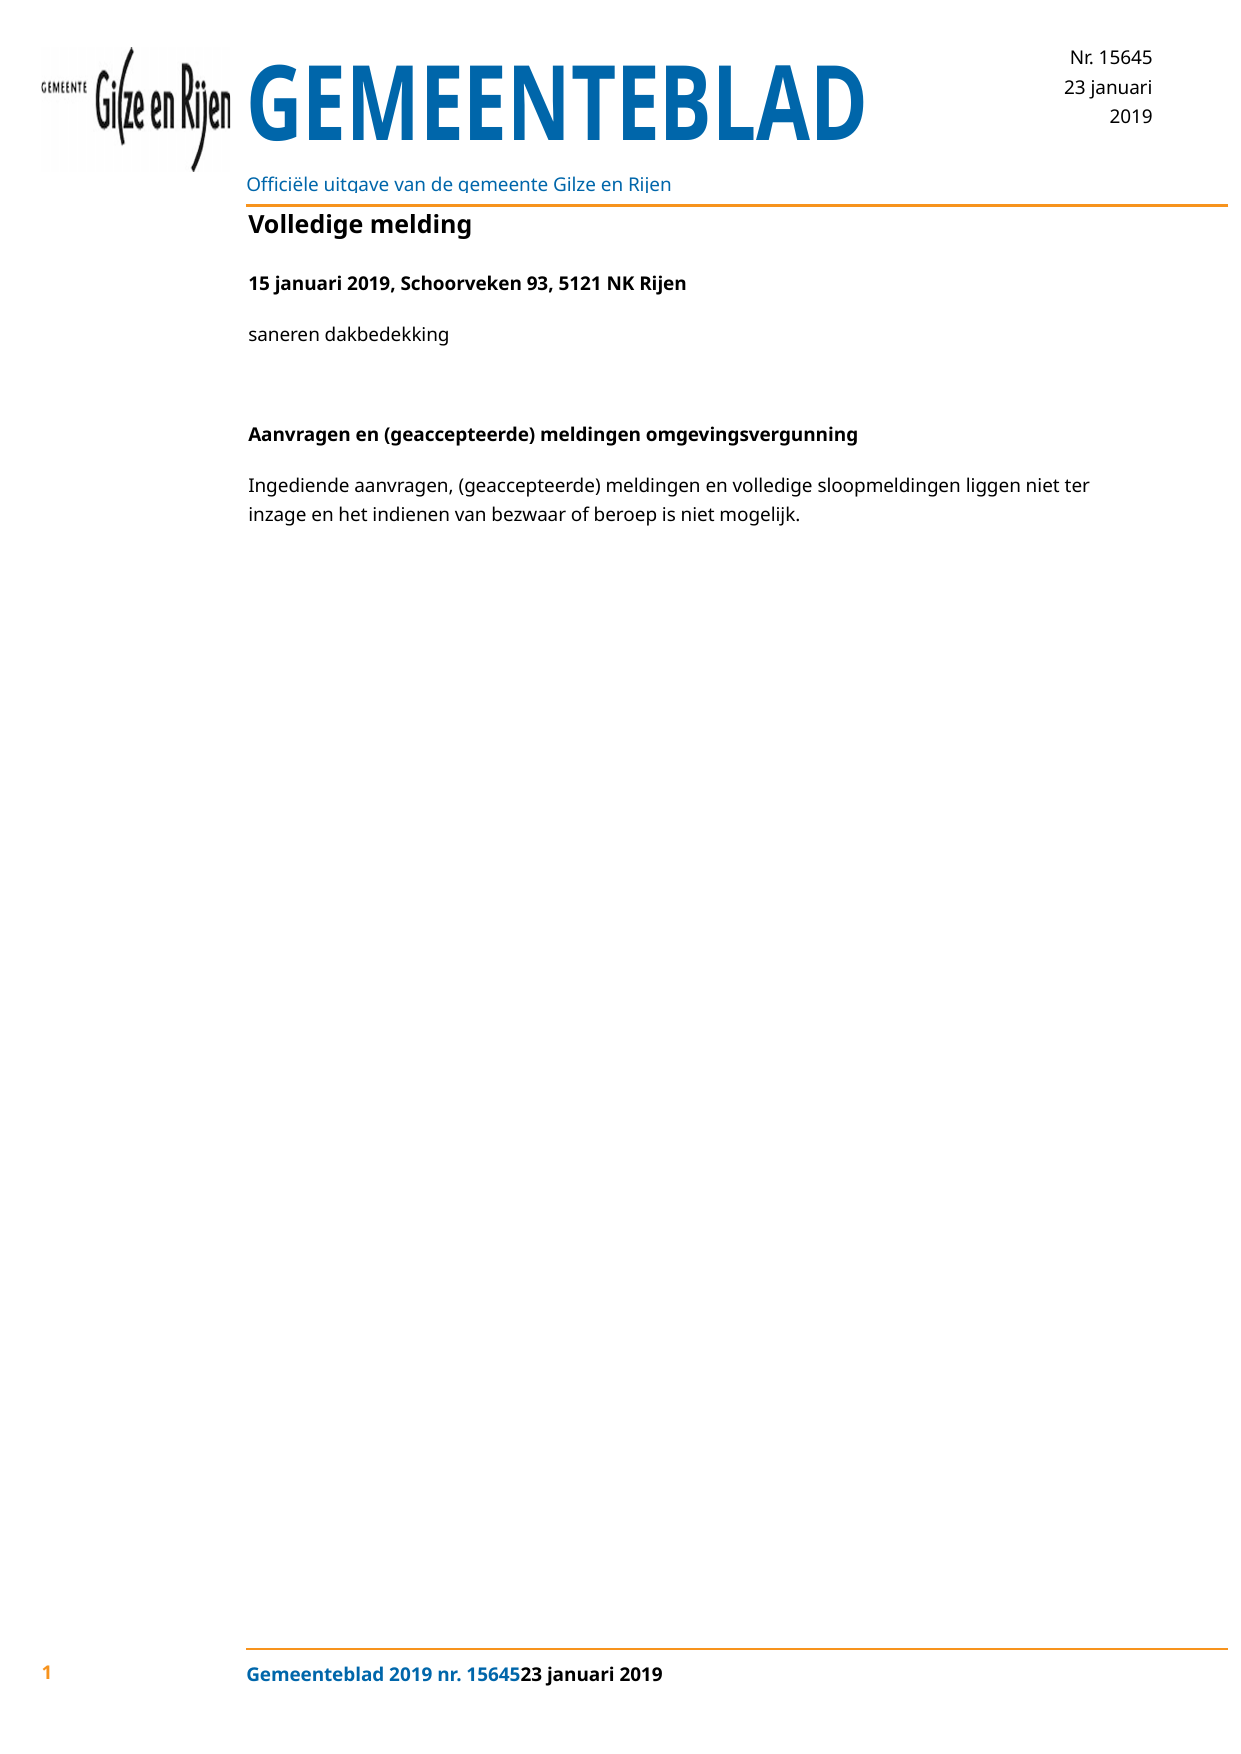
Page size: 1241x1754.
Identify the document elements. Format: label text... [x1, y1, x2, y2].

text Volledige melding [248, 207, 1152, 241]
text saneren dakbedekking [248, 321, 1152, 346]
picture [41, 47, 231, 172]
text Aanvragen en (geaccepteerde) meldingen omgevingsvergunning [248, 422, 1152, 447]
text 15 januari 2019, Schoorveken 93, 5121 NK Rijen [248, 270, 1152, 296]
text Ingediende aanvragen, (geaccepteerde) meldingen en volledige sloopmeldingen liggen niet ter inzage en het indienen van bezwaar of beroep is niet mogelijk. [248, 472, 1152, 527]
